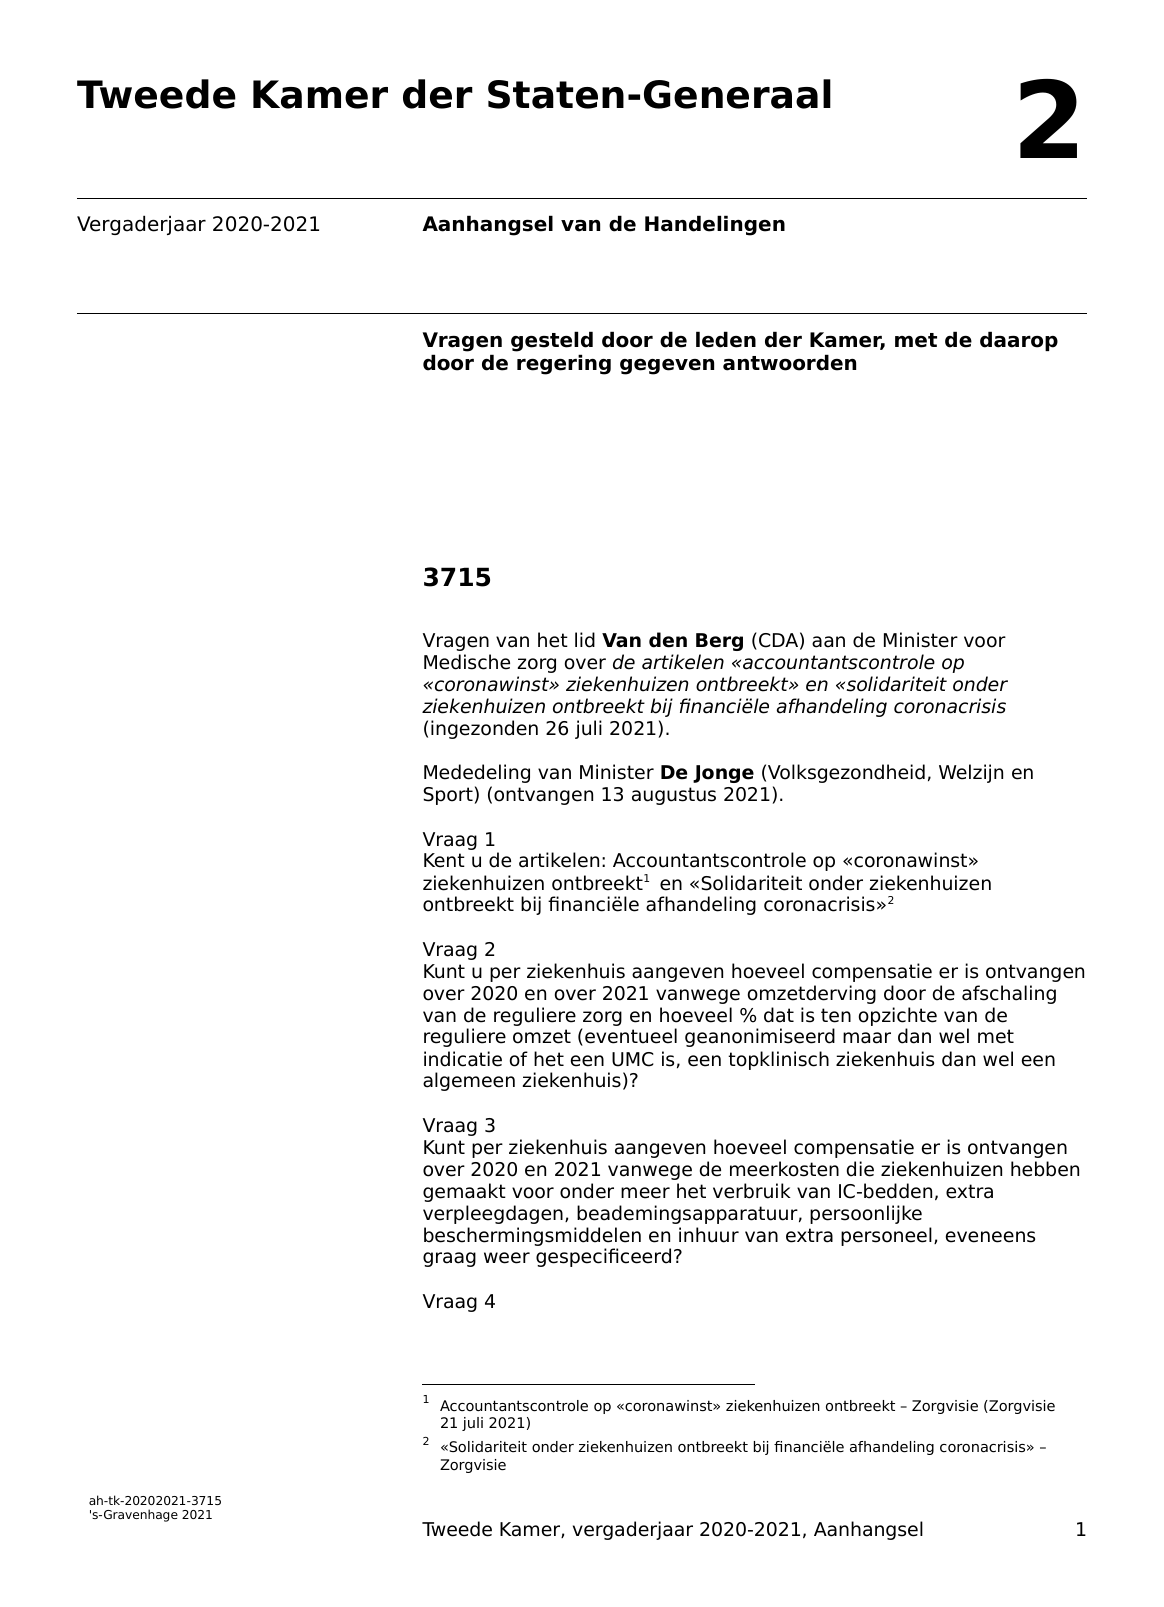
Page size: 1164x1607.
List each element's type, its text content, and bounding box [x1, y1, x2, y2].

text Mededeling van Minister De Jonge (Volksgezondheid, Welzijn en Sport) (ontvangen 13 augustus 2021). [422, 762, 1087, 806]
table_cell Vragen gesteld door de leden der Kamer, met de daarop door de regering gegeven antwoorden [422, 314, 1087, 375]
text Kunt u per ziekenhuis aangeven hoeveel compensatie er is ontvangen over 2020 en over 2021 vanwege omzetderving door de afschaling van de reguliere zorg en hoeveel % dat is ten opzichte van de reguliere omzet (eventueel geanonimiseerd maar dan wel met indicatie of het een UMC is, een topklinisch ziekenhuis dan wel een algemeen ziekenhuis)? [422, 961, 1087, 1092]
text Kent u de artikelen: Accountantscontrole op «coronawinst» ziekenhuizen ontbreekt en «Solidariteit onder ziekenhuizen ontbreekt bij financiële afhandeling coronacrisis» [422, 850, 1087, 916]
text Vraag 4 [422, 1291, 1087, 1313]
text 3715 [422, 563, 1087, 592]
text «Solidariteit onder ziekenhuizen ontbreekt bij financiële afhandeling coronacrisis» – Zorgvisie [422, 1435, 1087, 1474]
text Vraag 3 [422, 1114, 1087, 1137]
text Vraag 1 [422, 828, 1087, 850]
table_cell Aanhangsel van de Handelingen [422, 199, 1087, 313]
text Vragen van het lid Van den Berg (CDA) aan de Minister voor Medische zorg over de artikelen «accountantscontrole op «coronawinst» ziekenhuizen ontbreekt» en «solidariteit onder ziekenhuizen ontbreekt bij financiële afhandeling coronacrisis (ingezonden 26 juli 2021). [422, 630, 1087, 740]
table_cell Vergaderjaar 2020-2021 [77, 199, 422, 313]
table_header Tweede Kamer der Staten-Generaal [77, 59, 886, 198]
text Accountantscontrole op «coronawinst» ziekenhuizen ontbreekt – Zorgvisie (Zorgvisie 21 juli 2021) [422, 1393, 1087, 1432]
table_cell [77, 314, 422, 375]
text 's-Gravenhage 2021 [88, 1508, 323, 1522]
text Kunt per ziekenhuis aangeven hoeveel compensatie er is ontvangen over 2020 en 2021 vanwege de meerkosten die ziekenhuizen hebben gemaakt voor onder meer het verbruik van IC-bedden, extra verpleegdagen, beademingsapparatuur, persoonlijke beschermingsmiddelen en inhuur van extra personeel, eveneens graag weer gespecificeerd? [422, 1137, 1087, 1268]
text Vraag 2 [422, 938, 1087, 961]
text ah-tk-20202021-3715 [88, 1494, 323, 1508]
table_header 2 [886, 59, 1087, 198]
